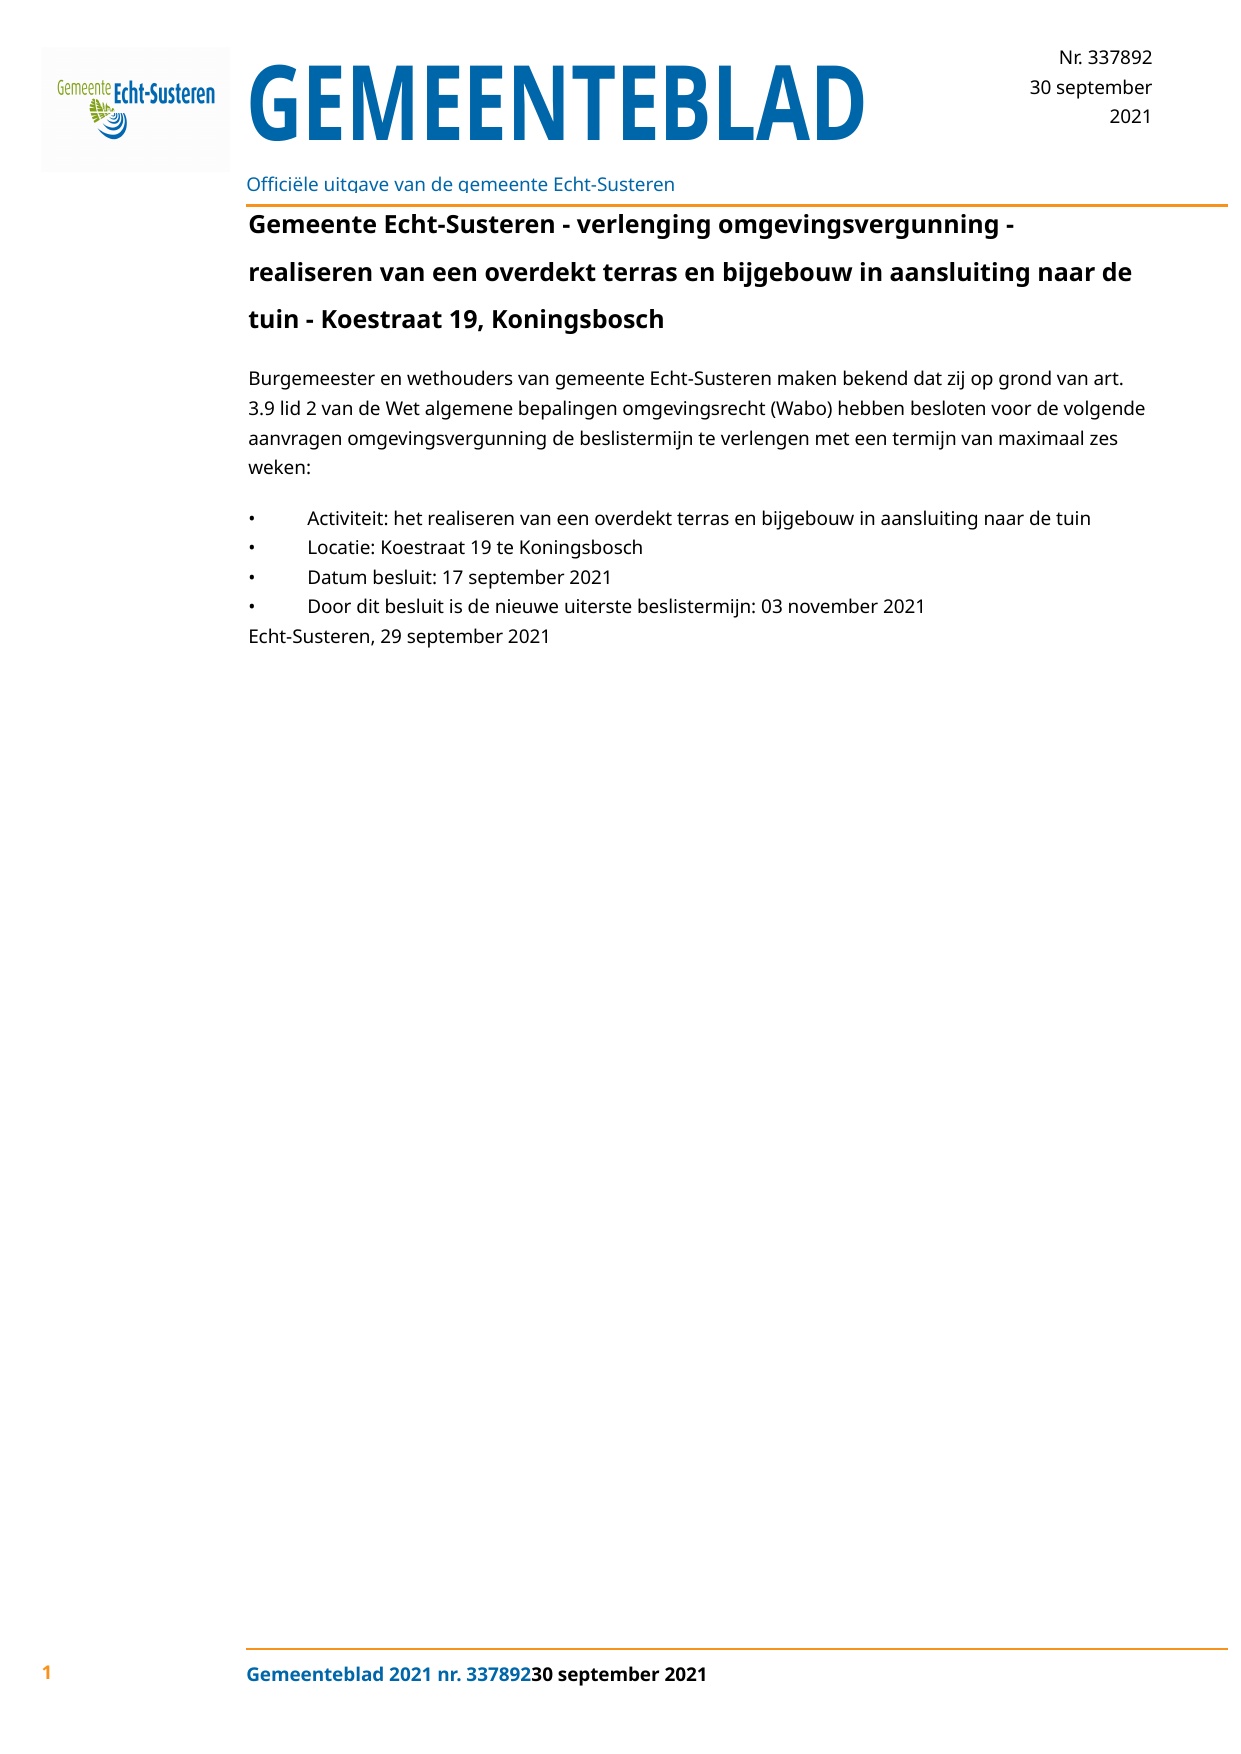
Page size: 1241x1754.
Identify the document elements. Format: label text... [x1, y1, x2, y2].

list Activiteit: het realiseren van een overdekt terras en bijgebouw in aansluiting naar de tuin [248, 505, 1152, 530]
picture [41, 47, 231, 172]
text Burgemeester en wethouders van gemeente Echt-Susteren maken bekend dat zij op grond van art. 3.9 lid 2 van de Wet algemene bepalingen omgevingsrecht (Wabo) hebben besloten voor de volgende aanvragen omgevingsvergunning de beslistermijn te verlengen met een termijn van maximaal zes weken: [248, 366, 1152, 480]
text Echt-Susteren, 29 september 2021 [248, 623, 1152, 649]
list Datum besluit: 17 september 2021 [248, 564, 1152, 589]
list Door dit besluit is de nieuwe uiterste beslistermijn: 03 november 2021 [248, 593, 1152, 619]
list Locatie: Koestraat 19 te Koningsbosch [248, 534, 1152, 560]
text Gemeente Echt-Susteren - verlenging omgevingsvergunning - realiseren van een overdekt terras en bijgebouw in aansluiting naar de tuin - Koestraat 19, Koningsbosch [248, 207, 1152, 336]
